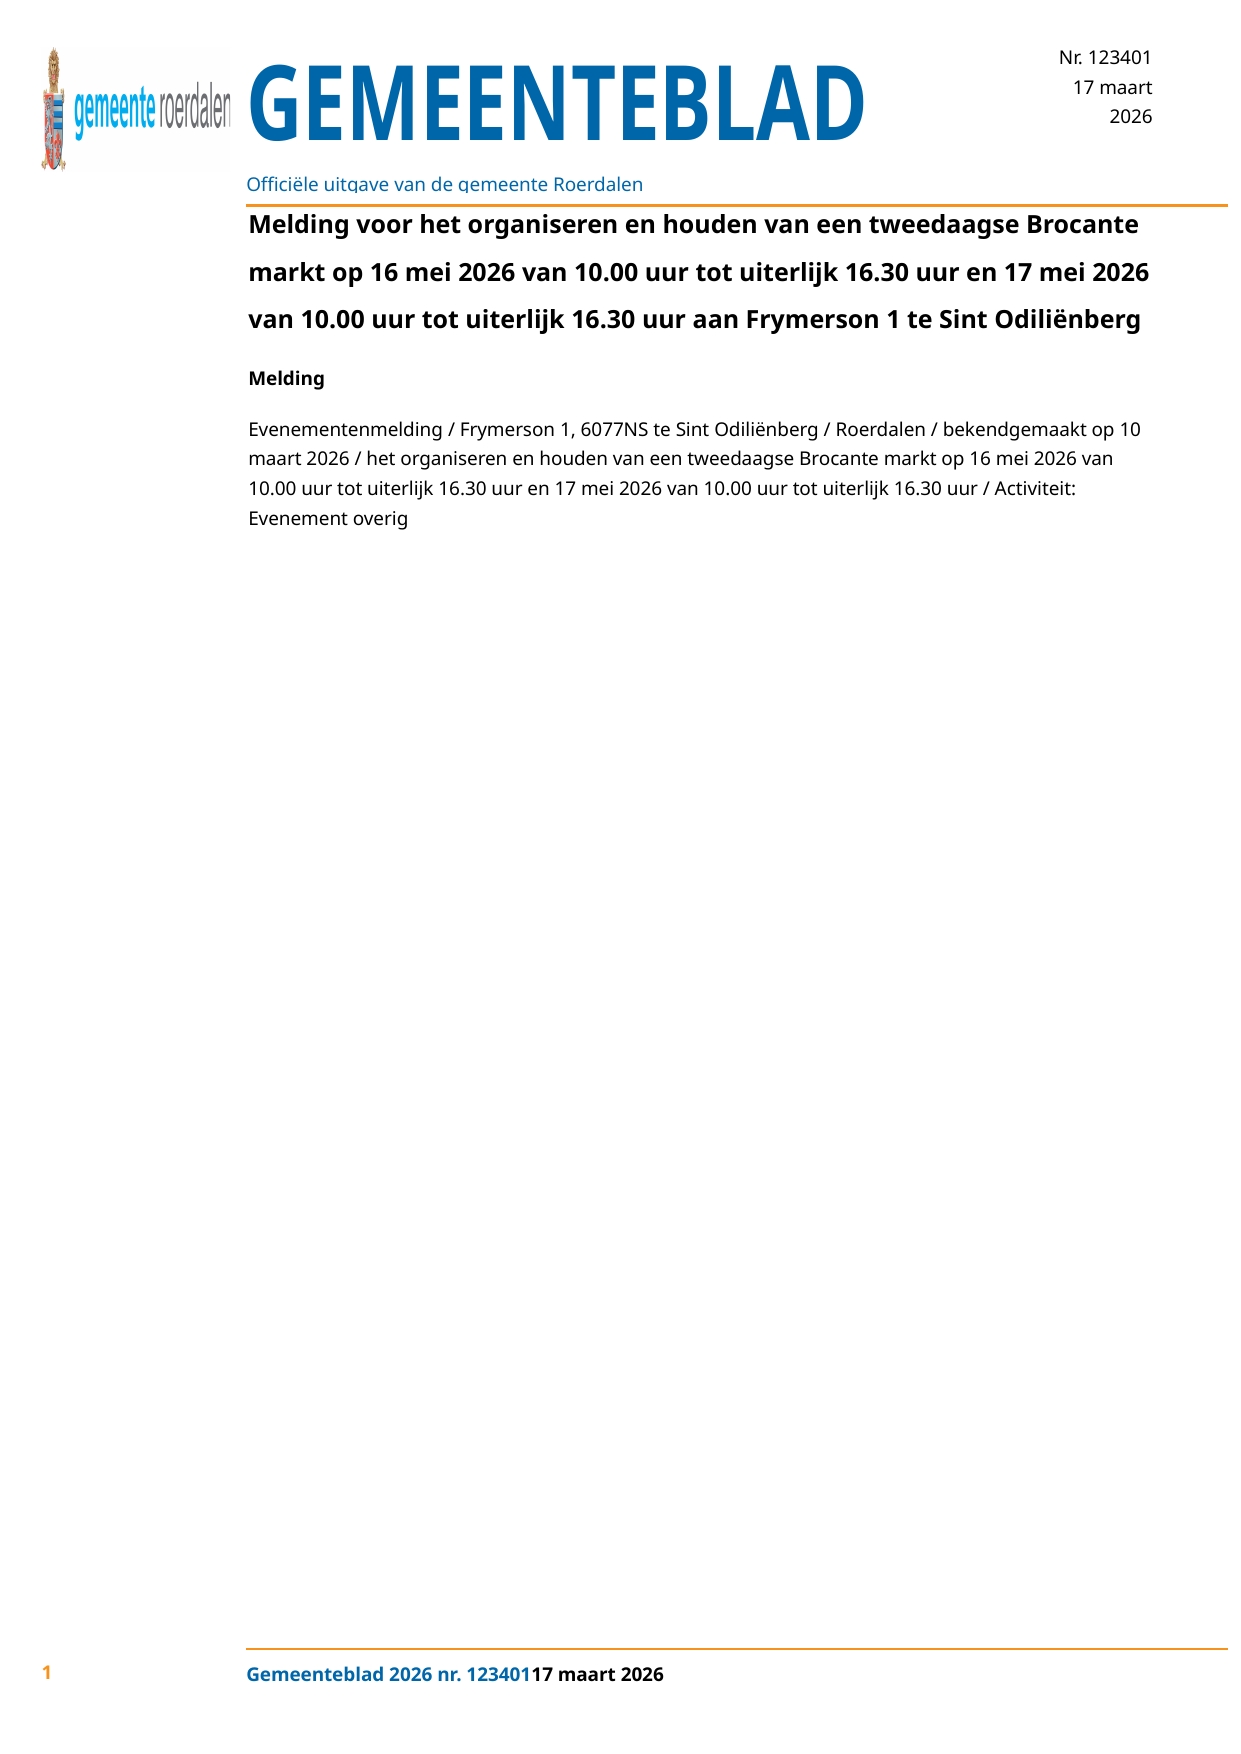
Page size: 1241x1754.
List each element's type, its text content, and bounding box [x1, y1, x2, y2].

text Evenementenmelding / Frymerson 1, 6077NS te Sint Odiliënberg / Roerdalen / bekendgemaakt op 10 maart 2026 / het organiseren en houden van een tweedaagse Brocante markt op 16 mei 2026 van 10.00 uur tot uiterlijk 16.30 uur en 17 mei 2026 van 10.00 uur tot uiterlijk 16.30 uur / Activiteit: Evenement overig [248, 416, 1152, 530]
picture [41, 47, 231, 172]
text Melding [248, 366, 1152, 391]
text Melding voor het organiseren en houden van een tweedaagse Brocante markt op 16 mei 2026 van 10.00 uur tot uiterlijk 16.30 uur en 17 mei 2026 van 10.00 uur tot uiterlijk 16.30 uur aan Frymerson 1 te Sint Odiliënberg [248, 207, 1152, 336]
